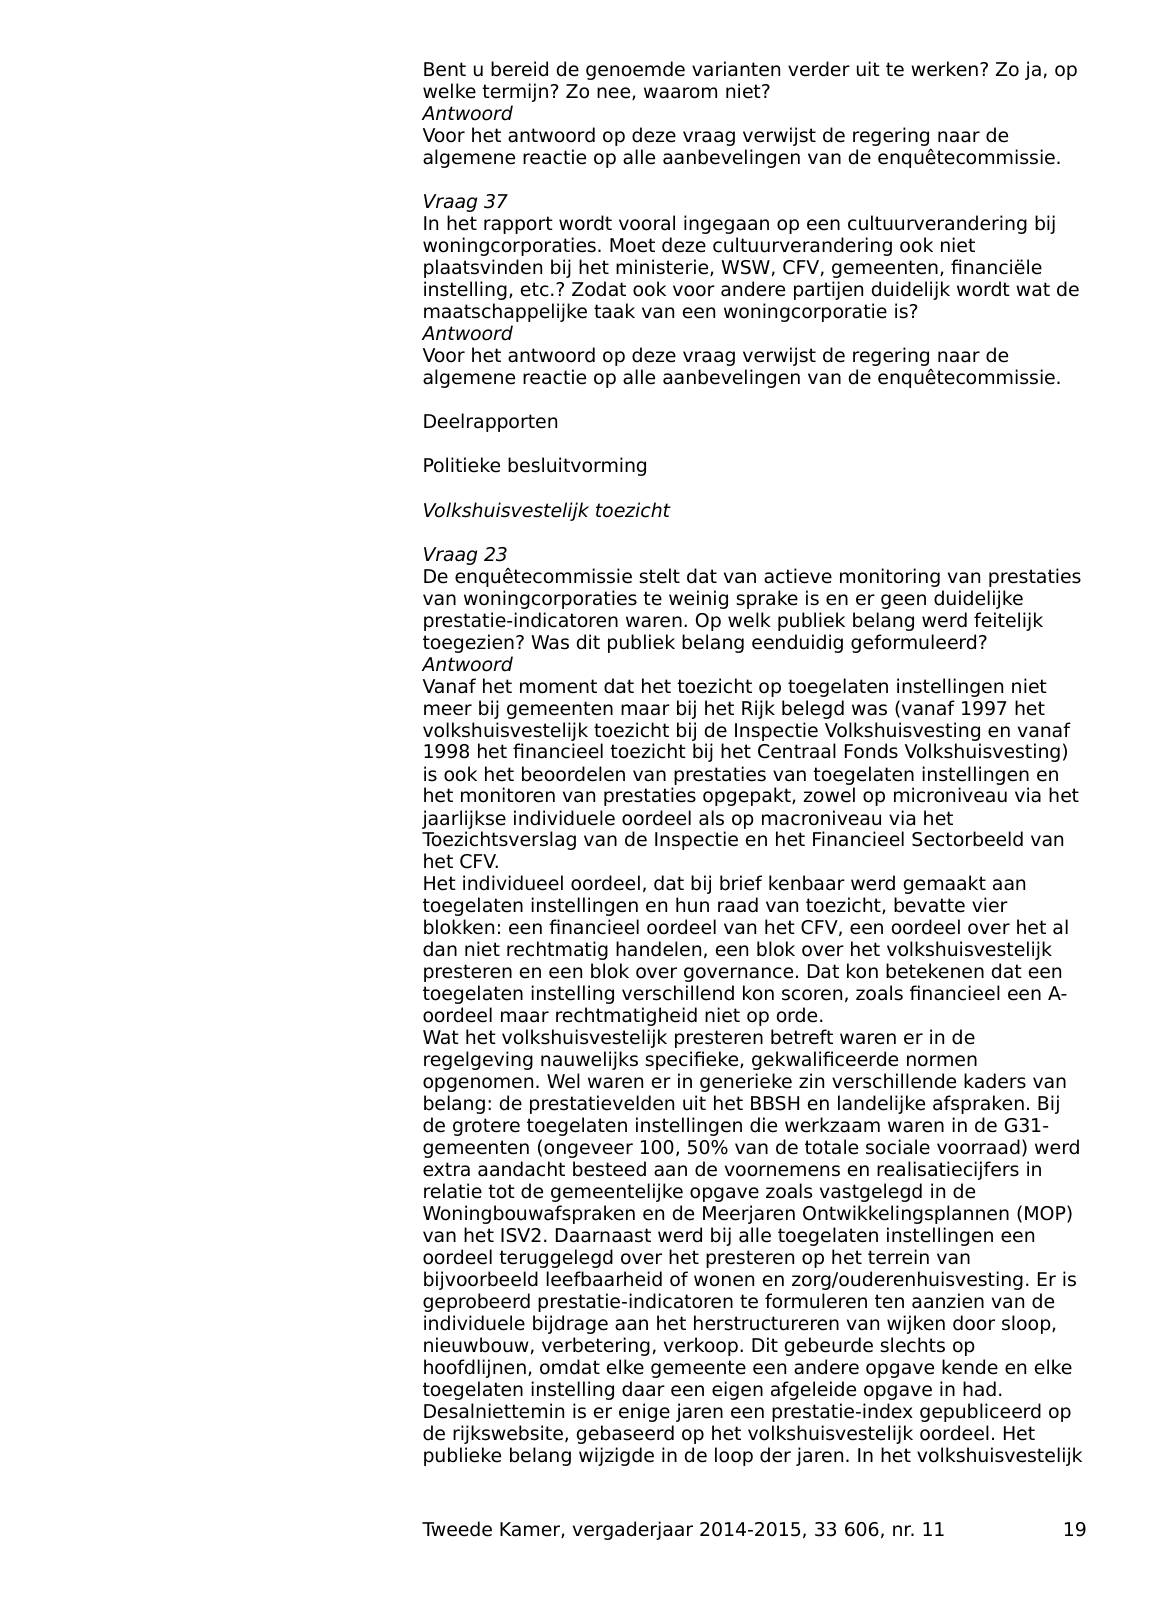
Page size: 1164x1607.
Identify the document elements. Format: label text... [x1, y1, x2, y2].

text Vanaf het moment dat het toezicht op toegelaten instellingen niet meer bij gemeenten maar bij het Rijk belegd was (vanaf 1997 het volkshuisvestelijk toezicht bij de Inspectie Volkshuisvesting en vanaf 1998 het financieel toezicht bij het Centraal Fonds Volkshuisvesting) is ook het beoordelen van prestaties van toegelaten instellingen en het monitoren van prestaties opgepakt, zowel op microniveau via het jaarlijkse individuele oordeel als op macroniveau via het Toezichtsverslag van de Inspectie en het Financieel Sectorbeeld van het CFV. [422, 676, 1087, 873]
text Het individueel oordeel, dat bij brief kenbaar werd gemaakt aan toegelaten instellingen en hun raad van toezicht, bevatte vier blokken: een financieel oordeel van het CFV, een oordeel over het al dan niet rechtmatig handelen, een blok over het volkshuisvestelijk presteren en een blok over governance. Dat kon betekenen dat een toegelaten instelling verschillend kon scoren, zoals financieel een A-oordeel maar rechtmatigheid niet op orde. [422, 873, 1087, 1027]
text Wat het volkshuisvestelijk presteren betreft waren er in de regelgeving nauwelijks specifieke, gekwalificeerde normen opgenomen. Wel waren er in generieke zin verschillende kaders van belang: de prestatievelden uit het BBSH en landelijke afspraken. Bij de grotere toegelaten instellingen die werkzaam waren in de G31-gemeenten (ongeveer 100, 50% van de totale sociale voorraad) werd extra aandacht besteed aan de voornemens en realisatiecijfers in relatie tot de gemeentelijke opgave zoals vastgelegd in de Woningbouwafspraken en de Meerjaren Ontwikkelingsplannen (MOP) van het ISV2. Daarnaast werd bij alle toegelaten instellingen een oordeel teruggelegd over het presteren op het terrein van bijvoorbeeld leefbaarheid of wonen en zorg/ouderenhuisvesting. Er is geprobeerd prestatie-indicatoren te formuleren ten aanzien van de individuele bijdrage aan het herstructureren van wijken door sloop, nieuwbouw, verbetering, verkoop. Dit gebeurde slechts op hoofdlijnen, omdat elke gemeente een andere opgave kende en elke toegelaten instelling daar een eigen afgeleide opgave in had. Desalniettemin is er enige jaren een prestatie-index gepubliceerd op de rijkswebsite, gebaseerd op het volkshuisvestelijk oordeel. Het publieke belang wijzigde in de loop der jaren. In het volkshuisvestelijk [422, 1027, 1087, 1467]
text Vraag 37 [422, 191, 1087, 213]
subtitle Deelrapporten [422, 411, 1087, 433]
subtitle Volkshuisvestelijk toezicht [422, 499, 1087, 521]
subtitle Politieke besluitvorming [422, 455, 1087, 477]
text Voor het antwoord op deze vraag verwijst de regering naar de algemene reactie op alle aanbevelingen van de enquêtecommissie. [422, 125, 1087, 169]
text Antwoord [422, 653, 1087, 676]
text Bent u bereid de genoemde varianten verder uit te werken? Zo ja, op welke termijn? Zo nee, waarom niet? [422, 59, 1087, 103]
text Voor het antwoord op deze vraag verwijst de regering naar de algemene reactie op alle aanbevelingen van de enquêtecommissie. [422, 345, 1087, 389]
text Antwoord [422, 323, 1087, 345]
text Antwoord [422, 103, 1087, 125]
text Vraag 23 [422, 544, 1087, 566]
text De enquêtecommissie stelt dat van actieve monitoring van prestaties van woningcorporaties te weinig sprake is en er geen duidelijke prestatie-indicatoren waren. Op welk publiek belang werd feitelijk toegezien? Was dit publiek belang eenduidig geformuleerd? [422, 566, 1087, 653]
text In het rapport wordt vooral ingegaan op een cultuurverandering bij woningcorporaties. Moet deze cultuurverandering ook niet plaatsvinden bij het ministerie, WSW, CFV, gemeenten, financiële instelling, etc.? Zodat ook voor andere partijen duidelijk wordt wat de maatschappelijke taak van een woningcorporatie is? [422, 213, 1087, 323]
